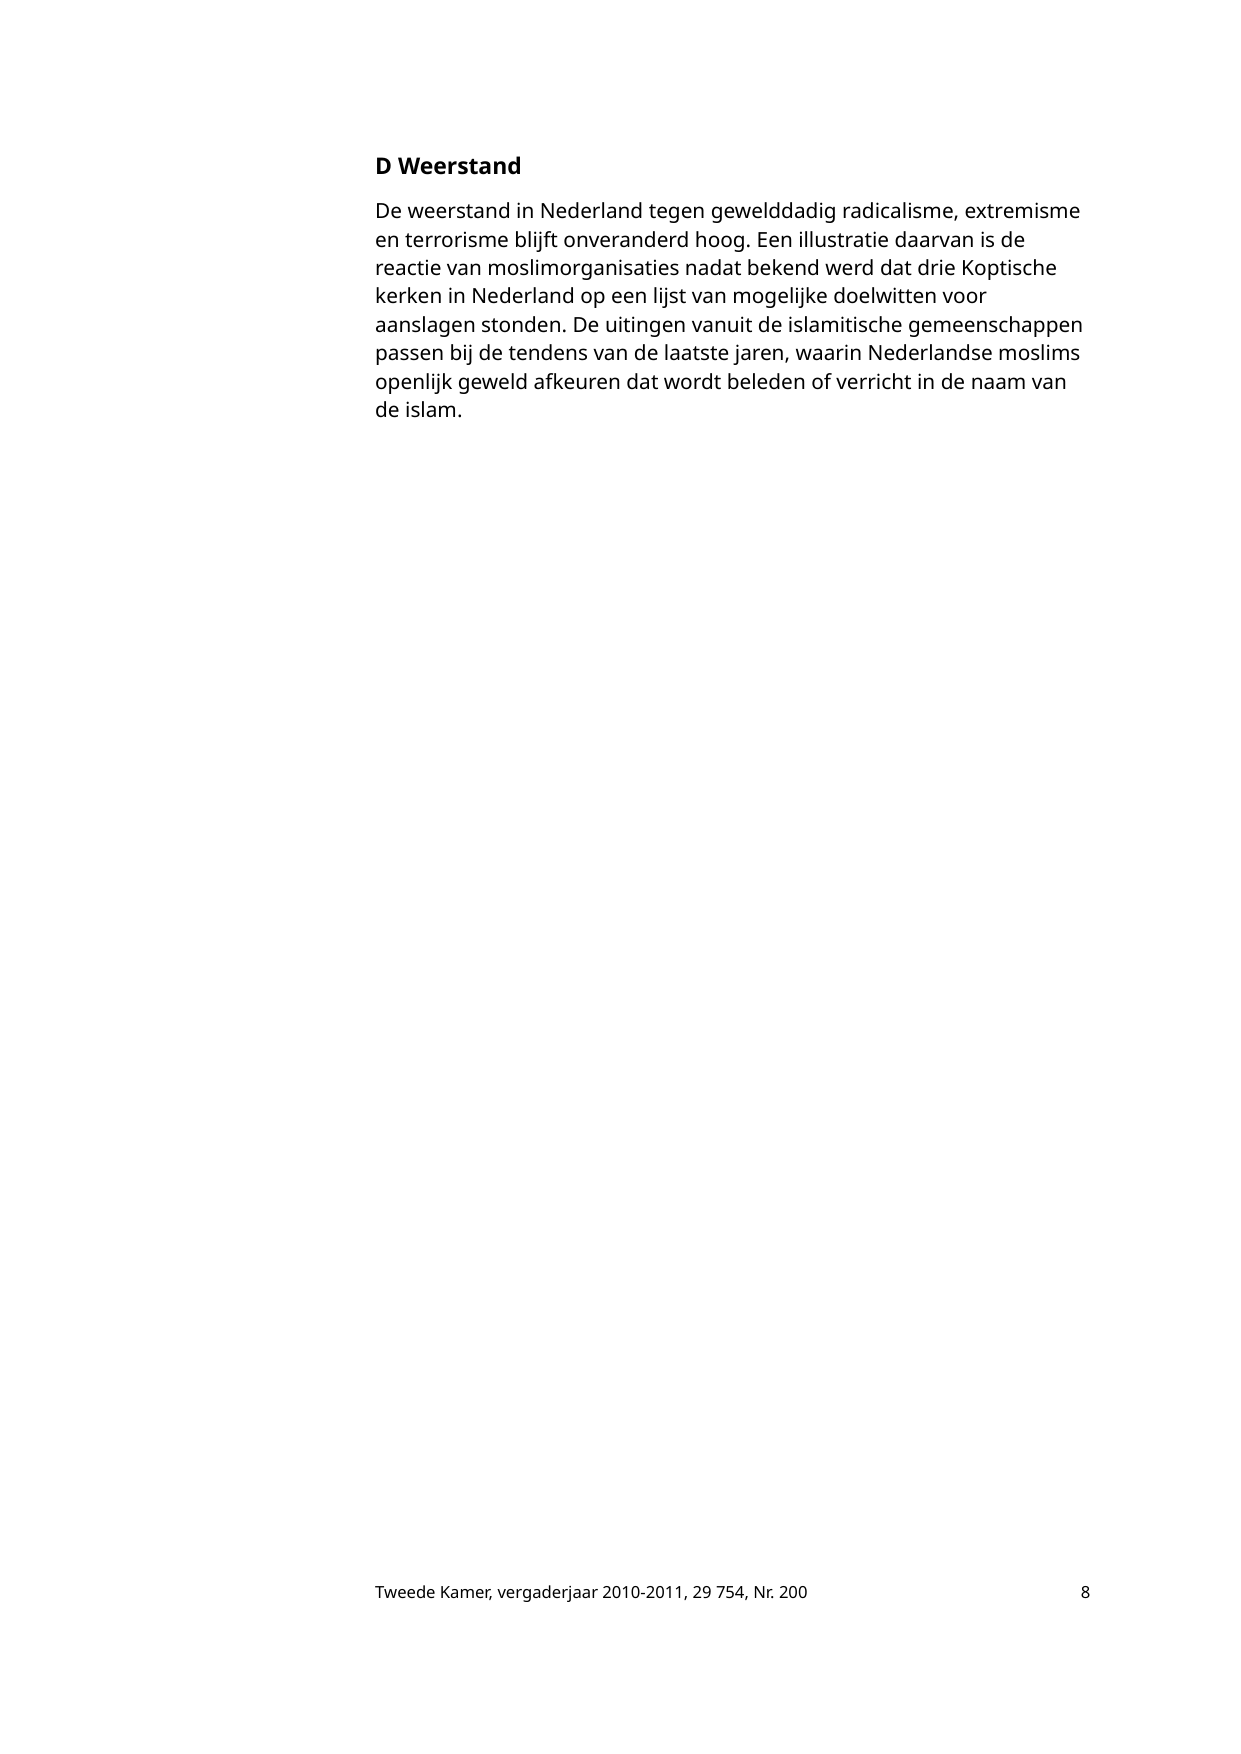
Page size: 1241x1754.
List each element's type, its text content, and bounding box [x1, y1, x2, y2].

text De weerstand in Nederland tegen gewelddadig radicalisme, extremisme en terrorisme blijft onveranderd hoog. Een illustratie daarvan is de reactie van moslimorganisaties nadat bekend werd dat drie Koptische kerken in Nederland op een lijst van mogelijke doelwitten voor aanslagen stonden. De uitingen vanuit de islamitische gemeenschappen passen bij de tendens van de laatste jaren, waarin Nederlandse moslims openlijk geweld afkeuren dat wordt beleden of verricht in de naam van de islam. [375, 196, 1090, 424]
subtitle D Weerstand [375, 150, 1090, 181]
